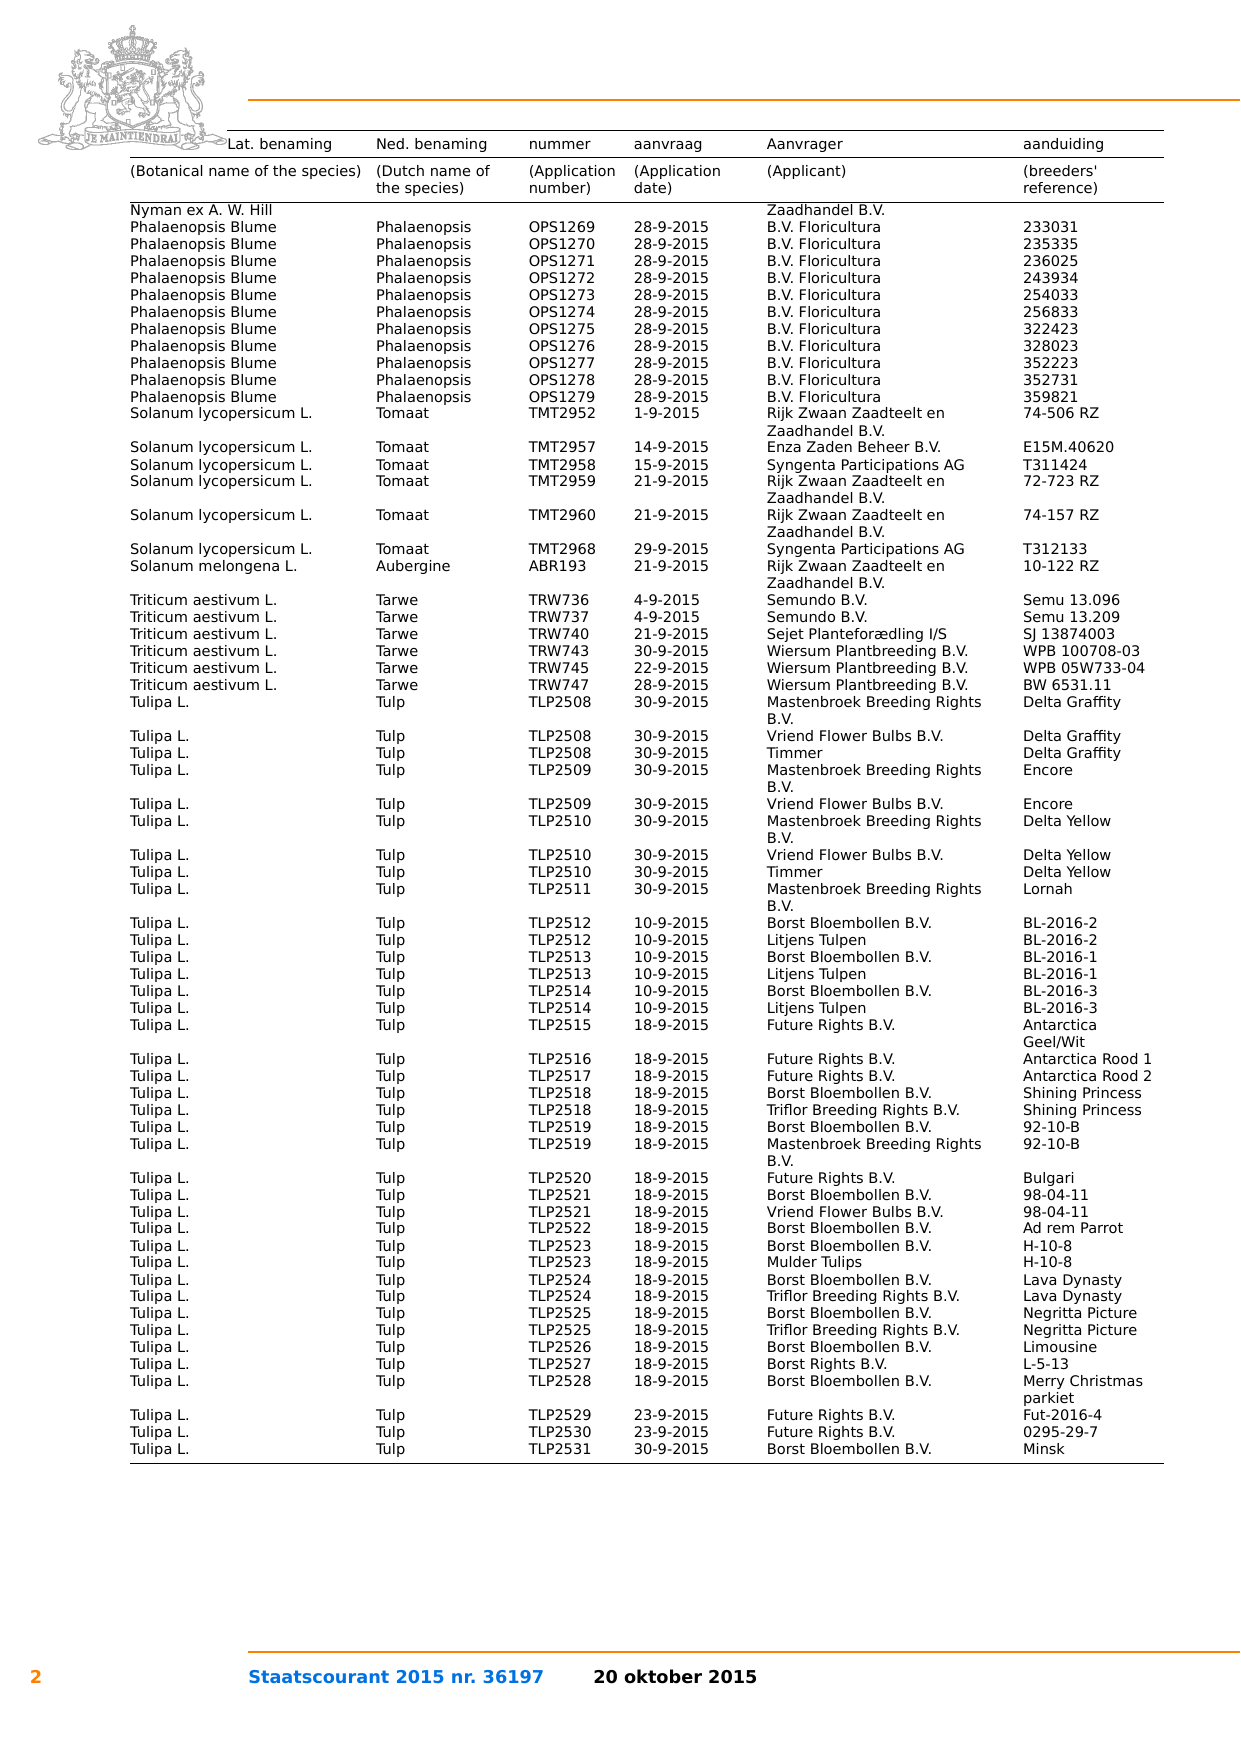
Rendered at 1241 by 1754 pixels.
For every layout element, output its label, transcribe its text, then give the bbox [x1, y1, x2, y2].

table_cell Tulp [370, 1017, 523, 1051]
table_cell TLP2518 [523, 1102, 628, 1118]
table_cell Tulipa L. [130, 762, 370, 796]
table_cell Triticum aestivum L. [130, 592, 370, 609]
table_cell Encore [1017, 762, 1163, 796]
table_cell 28-9-2015 [628, 371, 761, 388]
table_cell 28-9-2015 [628, 219, 761, 236]
table_cell OPS1275 [523, 321, 628, 337]
table_cell Tulipa L. [130, 796, 370, 813]
table_cell Tulipa L. [130, 1373, 370, 1407]
table_cell TRW736 [523, 592, 628, 609]
table_cell 18-9-2015 [628, 1017, 761, 1051]
table_cell Tulipa L. [130, 1271, 370, 1288]
table_cell 30-9-2015 [628, 762, 761, 796]
table_cell TRW743 [523, 643, 628, 660]
table_cell 18-9-2015 [628, 1220, 761, 1237]
table_cell Future Rights B.V. [761, 1068, 1017, 1084]
table_cell 30-9-2015 [628, 881, 761, 915]
table_cell TMT2968 [523, 541, 628, 558]
table_cell Borst Bloembollen B.V. [761, 1373, 1017, 1407]
table_cell 254033 [1017, 287, 1163, 303]
table_cell Litjens Tulpen [761, 932, 1017, 949]
table_cell Mastenbroek Breeding Rights B.V. [761, 694, 1017, 728]
table_cell TMT2959 [523, 473, 628, 507]
table_cell Borst Bloembollen B.V. [761, 1119, 1017, 1136]
table_cell TLP2522 [523, 1220, 628, 1237]
table_cell TLP2525 [523, 1322, 628, 1339]
table_cell Tulipa L. [130, 864, 370, 881]
table_header Aanvrager [761, 131, 1017, 157]
table_cell TLP2516 [523, 1051, 628, 1068]
table_cell Borst Bloembollen B.V. [761, 949, 1017, 966]
table_cell Tulipa L. [130, 1000, 370, 1017]
table_cell Tulp [370, 1136, 523, 1169]
table_cell 30-9-2015 [628, 643, 761, 660]
table_cell Phalaenopsis Blume [130, 236, 370, 253]
table_cell Tulipa L. [130, 1204, 370, 1220]
table_cell 28-9-2015 [628, 338, 761, 354]
table_cell Tulp [370, 932, 523, 949]
table_cell BW 6531.11 [1017, 677, 1163, 694]
table_cell Tarwe [370, 626, 523, 643]
table_cell 235335 [1017, 236, 1163, 253]
table_cell Future Rights B.V. [761, 1170, 1017, 1186]
table_cell 98-04-11 [1017, 1204, 1163, 1220]
table_cell Tulipa L. [130, 915, 370, 932]
table_cell Solanum lycopersicum L. [130, 405, 370, 439]
table_cell 18-9-2015 [628, 1119, 761, 1136]
table_cell 30-9-2015 [628, 694, 761, 728]
table_cell BL-2016-2 [1017, 932, 1163, 949]
table_cell Phalaenopsis Blume [130, 304, 370, 321]
table_cell TLP2531 [523, 1441, 628, 1463]
table_cell Vriend Flower Bulbs B.V. [761, 796, 1017, 813]
table_cell Negritta Picture [1017, 1322, 1163, 1339]
table_cell Lornah [1017, 881, 1163, 915]
table_cell TLP2529 [523, 1407, 628, 1424]
table_cell Tulipa L. [130, 1322, 370, 1339]
table_cell Delta Graffity [1017, 728, 1163, 745]
table_cell B.V. Floricultura [761, 389, 1017, 405]
table_cell Antarctica Rood 1 [1017, 1051, 1163, 1068]
table_cell [628, 203, 761, 219]
table_cell Wiersum Plantbreeding B.V. [761, 677, 1017, 694]
table_cell Future Rights B.V. [761, 1051, 1017, 1068]
table_cell Tulipa L. [130, 966, 370, 983]
table_cell Phalaenopsis [370, 253, 523, 269]
table_cell Rijk Zwaan Zaadteelt en Zaadhandel B.V. [761, 507, 1017, 541]
table_cell Semundo B.V. [761, 609, 1017, 626]
table_cell 18-9-2015 [628, 1102, 761, 1118]
table_cell 236025 [1017, 253, 1163, 269]
table_cell Mastenbroek Breeding Rights B.V. [761, 762, 1017, 796]
table_cell Tulp [370, 1000, 523, 1017]
table_cell L-5-13 [1017, 1356, 1163, 1373]
table_cell 352731 [1017, 371, 1163, 388]
table_cell Tulp [370, 1068, 523, 1084]
table_cell Tulipa L. [130, 728, 370, 745]
table_cell 18-9-2015 [628, 1051, 761, 1068]
table_cell Vriend Flower Bulbs B.V. [761, 847, 1017, 864]
table_cell Fut-2016-4 [1017, 1407, 1163, 1424]
table_cell Antarctica Geel/Wit [1017, 1017, 1163, 1051]
table_header aanduiding [1017, 131, 1163, 157]
table_cell Tomaat [370, 405, 523, 439]
table_cell 28-9-2015 [628, 677, 761, 694]
table_cell Tulp [370, 796, 523, 813]
table_cell Tulp [370, 1085, 523, 1102]
table_cell B.V. Floricultura [761, 321, 1017, 337]
table_cell Rijk Zwaan Zaadteelt en Zaadhandel B.V. [761, 405, 1017, 439]
table_cell TLP2523 [523, 1238, 628, 1254]
table_cell B.V. Floricultura [761, 270, 1017, 287]
table_cell Mastenbroek Breeding Rights B.V. [761, 881, 1017, 915]
picture [38, 25, 227, 150]
table_cell Tulp [370, 1356, 523, 1373]
table_cell 28-9-2015 [628, 270, 761, 287]
table_cell Tarwe [370, 643, 523, 660]
table_cell Phalaenopsis Blume [130, 287, 370, 303]
table_cell 18-9-2015 [628, 1238, 761, 1254]
table_cell Timmer [761, 745, 1017, 762]
table_cell TLP2521 [523, 1204, 628, 1220]
table_cell 28-9-2015 [628, 304, 761, 321]
table_cell OPS1269 [523, 219, 628, 236]
table_cell Wiersum Plantbreeding B.V. [761, 660, 1017, 677]
table_cell Tarwe [370, 592, 523, 609]
table_cell Tulp [370, 1441, 523, 1463]
table_cell 18-9-2015 [628, 1288, 761, 1305]
table_cell Sejet Planteforædling I/S [761, 626, 1017, 643]
table_cell TMT2960 [523, 507, 628, 541]
table_cell 18-9-2015 [628, 1068, 761, 1084]
table_cell 18-9-2015 [628, 1170, 761, 1186]
table_cell Shining Princess [1017, 1102, 1163, 1118]
table_cell Tulp [370, 1305, 523, 1322]
table_cell Mastenbroek Breeding Rights B.V. [761, 813, 1017, 847]
table_cell Tulipa L. [130, 1085, 370, 1102]
table_cell Tulipa L. [130, 1441, 370, 1463]
table_cell TLP2508 [523, 694, 628, 728]
table_header aanvraag [628, 131, 761, 157]
table_cell Tulp [370, 915, 523, 932]
table_cell WPB 05W733-04 [1017, 660, 1163, 677]
table_cell TLP2523 [523, 1254, 628, 1271]
table_cell 10-9-2015 [628, 983, 761, 1000]
table_cell Tulp [370, 1271, 523, 1288]
table_cell Tulp [370, 966, 523, 983]
table_cell 92-10-B [1017, 1136, 1163, 1169]
table_cell Tulipa L. [130, 1170, 370, 1186]
table_cell (Botanical name of the species) [130, 158, 370, 202]
table_cell Tulipa L. [130, 881, 370, 915]
table_cell Solanum lycopersicum L. [130, 507, 370, 541]
table_cell 28-9-2015 [628, 287, 761, 303]
table_cell Borst Rights B.V. [761, 1356, 1017, 1373]
table_cell TLP2513 [523, 949, 628, 966]
table_cell Tulp [370, 881, 523, 915]
table_cell 18-9-2015 [628, 1356, 761, 1373]
table_cell 18-9-2015 [628, 1204, 761, 1220]
table_cell Tomaat [370, 507, 523, 541]
table_cell 18-9-2015 [628, 1373, 761, 1407]
table_cell 15-9-2015 [628, 456, 761, 473]
table_cell OPS1278 [523, 371, 628, 388]
table_cell BL-2016-3 [1017, 1000, 1163, 1017]
table_cell Tulp [370, 1254, 523, 1271]
table_cell Tomaat [370, 541, 523, 558]
table_cell TLP2518 [523, 1085, 628, 1102]
table_cell H-10-8 [1017, 1238, 1163, 1254]
table_cell WPB 100708-03 [1017, 643, 1163, 660]
table_cell (breeders' reference) [1017, 158, 1163, 202]
table_cell Mastenbroek Breeding Rights B.V. [761, 1136, 1017, 1169]
table_cell Phalaenopsis [370, 304, 523, 321]
table_cell Tulp [370, 694, 523, 728]
table_cell 28-9-2015 [628, 253, 761, 269]
table_cell Tulipa L. [130, 1407, 370, 1424]
table_cell Shining Princess [1017, 1085, 1163, 1102]
table_cell Triflor Breeding Rights B.V. [761, 1288, 1017, 1305]
table_cell Future Rights B.V. [761, 1407, 1017, 1424]
table_cell Phalaenopsis Blume [130, 270, 370, 287]
table_cell 72-723 RZ [1017, 473, 1163, 507]
table_cell Rijk Zwaan Zaadteelt en Zaadhandel B.V. [761, 558, 1017, 592]
table_cell Tulp [370, 762, 523, 796]
table_cell 30-9-2015 [628, 796, 761, 813]
table_cell Tulp [370, 983, 523, 1000]
table_cell SJ 13874003 [1017, 626, 1163, 643]
table_cell Triticum aestivum L. [130, 626, 370, 643]
table_cell Timmer [761, 864, 1017, 881]
table_cell TLP2514 [523, 983, 628, 1000]
table_cell 10-122 RZ [1017, 558, 1163, 592]
table_cell TLP2509 [523, 796, 628, 813]
table_cell Borst Bloembollen B.V. [761, 1085, 1017, 1102]
table_cell [523, 203, 628, 219]
table_cell T311424 [1017, 456, 1163, 473]
table_cell Tulipa L. [130, 1254, 370, 1271]
table_cell 243934 [1017, 270, 1163, 287]
table_cell Tulipa L. [130, 813, 370, 847]
table_cell Lava Dynasty [1017, 1271, 1163, 1288]
table_header nummer [523, 131, 628, 157]
table_cell Tulp [370, 864, 523, 881]
table_cell TLP2509 [523, 762, 628, 796]
table_cell 21-9-2015 [628, 507, 761, 541]
table_cell Phalaenopsis Blume [130, 321, 370, 337]
table_cell Solanum lycopersicum L. [130, 473, 370, 507]
table_cell 30-9-2015 [628, 864, 761, 881]
table_cell (Application date) [628, 158, 761, 202]
table_cell TLP2519 [523, 1136, 628, 1169]
table_cell 233031 [1017, 219, 1163, 236]
table_cell Delta Graffity [1017, 694, 1163, 728]
table_cell Tulp [370, 949, 523, 966]
table_cell Encore [1017, 796, 1163, 813]
table_cell Tulp [370, 1170, 523, 1186]
table_cell TLP2528 [523, 1373, 628, 1407]
table_cell 92-10-B [1017, 1119, 1163, 1136]
table_cell TLP2510 [523, 864, 628, 881]
table_cell Syngenta Participations AG [761, 456, 1017, 473]
table_cell 18-9-2015 [628, 1136, 761, 1169]
table_cell TLP2514 [523, 1000, 628, 1017]
table_cell Tulp [370, 1322, 523, 1339]
table_cell Borst Bloembollen B.V. [761, 1271, 1017, 1288]
table_cell Tulipa L. [130, 1238, 370, 1254]
table_cell OPS1277 [523, 355, 628, 371]
table_cell Phalaenopsis [370, 321, 523, 337]
table_cell Tulp [370, 1424, 523, 1441]
table_cell Phalaenopsis Blume [130, 219, 370, 236]
table_cell Syngenta Participations AG [761, 541, 1017, 558]
table_cell TLP2517 [523, 1068, 628, 1084]
table_cell TLP2521 [523, 1186, 628, 1203]
table_cell Tulipa L. [130, 1339, 370, 1356]
table_cell Tulp [370, 1220, 523, 1237]
table_cell 21-9-2015 [628, 626, 761, 643]
table_cell Phalaenopsis [370, 338, 523, 354]
table_cell 28-9-2015 [628, 355, 761, 371]
table_cell B.V. Floricultura [761, 338, 1017, 354]
table_cell 10-9-2015 [628, 915, 761, 932]
table_cell Tulipa L. [130, 932, 370, 949]
table_cell Borst Bloembollen B.V. [761, 983, 1017, 1000]
table_cell Phalaenopsis Blume [130, 355, 370, 371]
table_cell OPS1274 [523, 304, 628, 321]
table_cell 30-9-2015 [628, 728, 761, 745]
table_cell Solanum lycopersicum L. [130, 439, 370, 456]
table_cell Enza Zaden Beheer B.V. [761, 439, 1017, 456]
table_cell H-10-8 [1017, 1254, 1163, 1271]
table_cell TLP2511 [523, 881, 628, 915]
table_cell Lava Dynasty [1017, 1288, 1163, 1305]
table_cell B.V. Floricultura [761, 304, 1017, 321]
table_cell Tomaat [370, 473, 523, 507]
table_cell Triticum aestivum L. [130, 660, 370, 677]
table_cell 28-9-2015 [628, 389, 761, 405]
table_cell TRW745 [523, 660, 628, 677]
table_cell 256833 [1017, 304, 1163, 321]
table_cell 21-9-2015 [628, 558, 761, 592]
table_cell TLP2512 [523, 932, 628, 949]
table_cell TLP2520 [523, 1170, 628, 1186]
table_cell BL-2016-1 [1017, 966, 1163, 983]
table_header Lat. benaming [130, 131, 370, 157]
table_cell (Dutch name of the species) [370, 158, 523, 202]
table_cell Triticum aestivum L. [130, 677, 370, 694]
table_cell B.V. Floricultura [761, 236, 1017, 253]
table_cell Zaadhandel B.V. [761, 203, 1017, 219]
table_cell Antarctica Rood 2 [1017, 1068, 1163, 1084]
table_cell Borst Bloembollen B.V. [761, 1339, 1017, 1356]
table_cell Semundo B.V. [761, 592, 1017, 609]
table_cell Rijk Zwaan Zaadteelt en Zaadhandel B.V. [761, 473, 1017, 507]
table_cell Tulp [370, 1186, 523, 1203]
table_cell TRW747 [523, 677, 628, 694]
table_cell 74-157 RZ [1017, 507, 1163, 541]
table_cell Tulipa L. [130, 1051, 370, 1068]
table_cell TLP2508 [523, 745, 628, 762]
table_cell Borst Bloembollen B.V. [761, 1441, 1017, 1463]
table_cell Borst Bloembollen B.V. [761, 1186, 1017, 1203]
table_cell Delta Graffity [1017, 745, 1163, 762]
table_cell Phalaenopsis [370, 355, 523, 371]
table_cell Phalaenopsis [370, 371, 523, 388]
table_cell (Application number) [523, 158, 628, 202]
table_cell 10-9-2015 [628, 949, 761, 966]
table_cell Tulipa L. [130, 1136, 370, 1169]
table_cell 0295-29-7 [1017, 1424, 1163, 1441]
table_cell Borst Bloembollen B.V. [761, 1220, 1017, 1237]
table_cell Tomaat [370, 439, 523, 456]
table_cell Borst Bloembollen B.V. [761, 1305, 1017, 1322]
table_cell BL-2016-1 [1017, 949, 1163, 966]
table_cell TLP2515 [523, 1017, 628, 1051]
table_cell 14-9-2015 [628, 439, 761, 456]
table_cell 322423 [1017, 321, 1163, 337]
table_cell Solanum lycopersicum L. [130, 541, 370, 558]
table_cell Phalaenopsis [370, 389, 523, 405]
table_cell TLP2510 [523, 813, 628, 847]
table_cell Tulp [370, 1339, 523, 1356]
table_cell TLP2524 [523, 1288, 628, 1305]
table_cell Tulp [370, 1204, 523, 1220]
table_cell 29-9-2015 [628, 541, 761, 558]
table_cell OPS1279 [523, 389, 628, 405]
table_cell Tarwe [370, 677, 523, 694]
table_cell 1-9-2015 [628, 405, 761, 439]
table_cell [1017, 203, 1163, 219]
table_cell 18-9-2015 [628, 1271, 761, 1288]
table_cell Borst Bloembollen B.V. [761, 1238, 1017, 1254]
table_cell Nyman ex A. W. Hill [130, 203, 370, 219]
table_cell 10-9-2015 [628, 932, 761, 949]
table_cell Borst Bloembollen B.V. [761, 915, 1017, 932]
table_cell Tarwe [370, 609, 523, 626]
table_cell Tulp [370, 1288, 523, 1305]
table_cell TLP2530 [523, 1424, 628, 1441]
table_cell Phalaenopsis Blume [130, 253, 370, 269]
table_cell TMT2952 [523, 405, 628, 439]
table_cell Limousine [1017, 1339, 1163, 1356]
table_cell Phalaenopsis Blume [130, 389, 370, 405]
table_cell Triflor Breeding Rights B.V. [761, 1102, 1017, 1118]
table_cell T312133 [1017, 541, 1163, 558]
table_cell 98-04-11 [1017, 1186, 1163, 1203]
table_cell Tomaat [370, 456, 523, 473]
table_cell B.V. Floricultura [761, 219, 1017, 236]
table_cell 10-9-2015 [628, 966, 761, 983]
table_cell Litjens Tulpen [761, 966, 1017, 983]
table_cell Solanum lycopersicum L. [130, 456, 370, 473]
table_cell Tulipa L. [130, 1068, 370, 1084]
table_cell TMT2957 [523, 439, 628, 456]
table_cell B.V. Floricultura [761, 355, 1017, 371]
table_cell 328023 [1017, 338, 1163, 354]
table_cell Tulipa L. [130, 1119, 370, 1136]
table_cell Tulp [370, 847, 523, 864]
table_cell Tulipa L. [130, 1356, 370, 1373]
table_cell TMT2958 [523, 456, 628, 473]
table_cell Triticum aestivum L. [130, 609, 370, 626]
table_cell Tulipa L. [130, 1102, 370, 1118]
table_cell Wiersum Plantbreeding B.V. [761, 643, 1017, 660]
table_cell Triticum aestivum L. [130, 643, 370, 660]
table_cell Triflor Breeding Rights B.V. [761, 1322, 1017, 1339]
table_cell Semu 13.096 [1017, 592, 1163, 609]
table_cell 22-9-2015 [628, 660, 761, 677]
table_cell Tulipa L. [130, 694, 370, 728]
table_cell Tulipa L. [130, 1220, 370, 1237]
table_cell OPS1272 [523, 270, 628, 287]
table_cell 28-9-2015 [628, 236, 761, 253]
table_cell Tulipa L. [130, 949, 370, 966]
table_cell Minsk [1017, 1441, 1163, 1463]
table_cell ABR193 [523, 558, 628, 592]
table_cell Delta Yellow [1017, 813, 1163, 847]
table_cell TLP2525 [523, 1305, 628, 1322]
table_cell [370, 203, 523, 219]
table_cell OPS1273 [523, 287, 628, 303]
table_cell Litjens Tulpen [761, 1000, 1017, 1017]
table_cell TLP2526 [523, 1339, 628, 1356]
table_cell B.V. Floricultura [761, 371, 1017, 388]
table_cell TRW737 [523, 609, 628, 626]
table_cell Tulp [370, 813, 523, 847]
table_cell Vriend Flower Bulbs B.V. [761, 728, 1017, 745]
table_cell Tulp [370, 745, 523, 762]
table_cell Negritta Picture [1017, 1305, 1163, 1322]
table_cell TLP2510 [523, 847, 628, 864]
table_cell 18-9-2015 [628, 1186, 761, 1203]
table_cell Delta Yellow [1017, 847, 1163, 864]
table_cell Tulp [370, 728, 523, 745]
table_header Ned. benaming [370, 131, 523, 157]
table_cell Phalaenopsis [370, 219, 523, 236]
table_cell 23-9-2015 [628, 1424, 761, 1441]
table_cell BL-2016-2 [1017, 915, 1163, 932]
table_cell TLP2527 [523, 1356, 628, 1373]
table_cell Future Rights B.V. [761, 1017, 1017, 1051]
table_cell Tulipa L. [130, 1288, 370, 1305]
table_cell E15M.40620 [1017, 439, 1163, 456]
table_cell Phalaenopsis [370, 270, 523, 287]
table_cell Tulipa L. [130, 983, 370, 1000]
table_cell Phalaenopsis Blume [130, 371, 370, 388]
table_cell 4-9-2015 [628, 609, 761, 626]
table_cell BL-2016-3 [1017, 983, 1163, 1000]
table_cell 30-9-2015 [628, 745, 761, 762]
table_cell TLP2519 [523, 1119, 628, 1136]
table_cell Tulipa L. [130, 745, 370, 762]
table_cell 18-9-2015 [628, 1339, 761, 1356]
table_cell 28-9-2015 [628, 321, 761, 337]
table_cell OPS1270 [523, 236, 628, 253]
table_cell 4-9-2015 [628, 592, 761, 609]
table_cell 30-9-2015 [628, 1441, 761, 1463]
table_cell TLP2524 [523, 1271, 628, 1288]
table_cell Tulipa L. [130, 1305, 370, 1322]
table_cell Tulipa L. [130, 1424, 370, 1441]
table_cell Solanum melongena L. [130, 558, 370, 592]
table_cell Future Rights B.V. [761, 1424, 1017, 1441]
table_cell TLP2512 [523, 915, 628, 932]
table_cell Tulipa L. [130, 847, 370, 864]
table_cell TRW740 [523, 626, 628, 643]
table_cell Tulp [370, 1119, 523, 1136]
table_cell Mulder Tulips [761, 1254, 1017, 1271]
table_cell TLP2508 [523, 728, 628, 745]
table_cell 18-9-2015 [628, 1085, 761, 1102]
table_cell TLP2513 [523, 966, 628, 983]
table_cell Phalaenopsis Blume [130, 338, 370, 354]
table_cell 18-9-2015 [628, 1305, 761, 1322]
table_cell Delta Yellow [1017, 864, 1163, 881]
table_cell 23-9-2015 [628, 1407, 761, 1424]
table_cell 352223 [1017, 355, 1163, 371]
table_cell 74-506 RZ [1017, 405, 1163, 439]
table_cell Tulp [370, 1238, 523, 1254]
table_cell 10-9-2015 [628, 1000, 761, 1017]
table_cell 18-9-2015 [628, 1322, 761, 1339]
table_cell Bulgari [1017, 1170, 1163, 1186]
table_cell B.V. Floricultura [761, 287, 1017, 303]
table_cell 30-9-2015 [628, 813, 761, 847]
table_cell Phalaenopsis [370, 236, 523, 253]
table_cell Tulp [370, 1373, 523, 1407]
table_cell B.V. Floricultura [761, 253, 1017, 269]
table_cell Semu 13.209 [1017, 609, 1163, 626]
table_cell Merry Christmas parkiet [1017, 1373, 1163, 1407]
table_cell (Applicant) [761, 158, 1017, 202]
table_cell Tulp [370, 1102, 523, 1118]
table_cell Tulp [370, 1051, 523, 1068]
table_cell 359821 [1017, 389, 1163, 405]
table_cell Vriend Flower Bulbs B.V. [761, 1204, 1017, 1220]
table_cell 30-9-2015 [628, 847, 761, 864]
table_cell Aubergine [370, 558, 523, 592]
table_cell OPS1271 [523, 253, 628, 269]
table_cell Phalaenopsis [370, 287, 523, 303]
table_cell OPS1276 [523, 338, 628, 354]
table_cell Tulp [370, 1407, 523, 1424]
table_cell 21-9-2015 [628, 473, 761, 507]
table_cell Tulipa L. [130, 1186, 370, 1203]
table_cell Tarwe [370, 660, 523, 677]
table_cell Tulipa L. [130, 1017, 370, 1051]
table_cell 18-9-2015 [628, 1254, 761, 1271]
table_cell Ad rem Parrot [1017, 1220, 1163, 1237]
